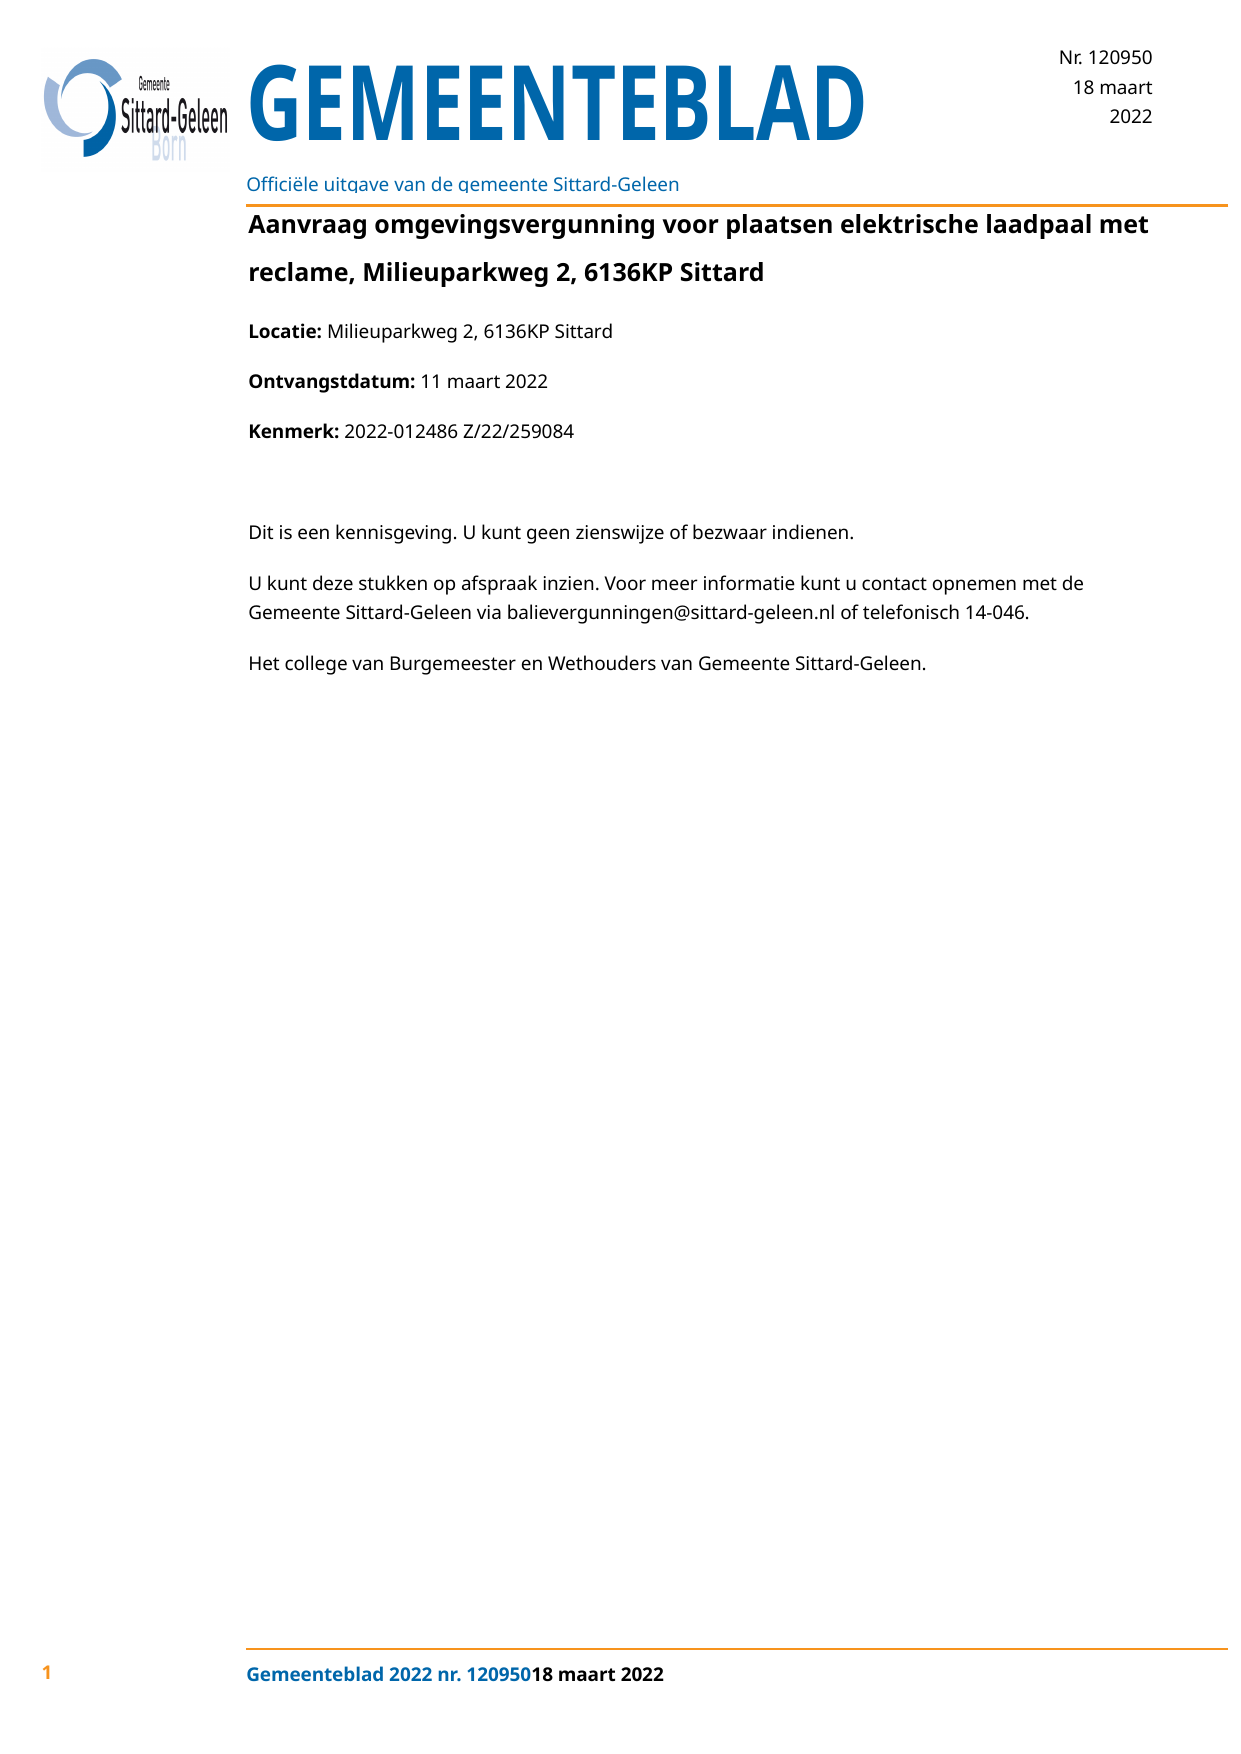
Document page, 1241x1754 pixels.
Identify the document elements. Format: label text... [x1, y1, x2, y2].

text Aanvraag omgevingsvergunning voor plaatsen elektrische laadpaal met reclame, Milieuparkweg 2, 6136KP Sittard [248, 207, 1152, 288]
text Ontvangstdatum: 11 maart 2022 [248, 368, 1152, 394]
picture [41, 47, 231, 172]
text Dit is een kennisgeving. U kunt geen zienswijze of bezwaar indienen. [248, 519, 1152, 545]
text Kenmerk: 2022-012486 Z/22/259084 [248, 419, 1152, 444]
text Locatie: Milieuparkweg 2, 6136KP Sittard [248, 318, 1152, 344]
text Het college van Burgemeester en Wethouders van Gemeente Sittard-Geleen. [248, 650, 1152, 676]
text U kunt deze stukken op afspraak inzien. Voor meer informatie kunt u contact opnemen met de Gemeente Sittard-Geleen via balievergunningen@sittard-geleen.nl of telefonisch 14-046. [248, 570, 1152, 625]
